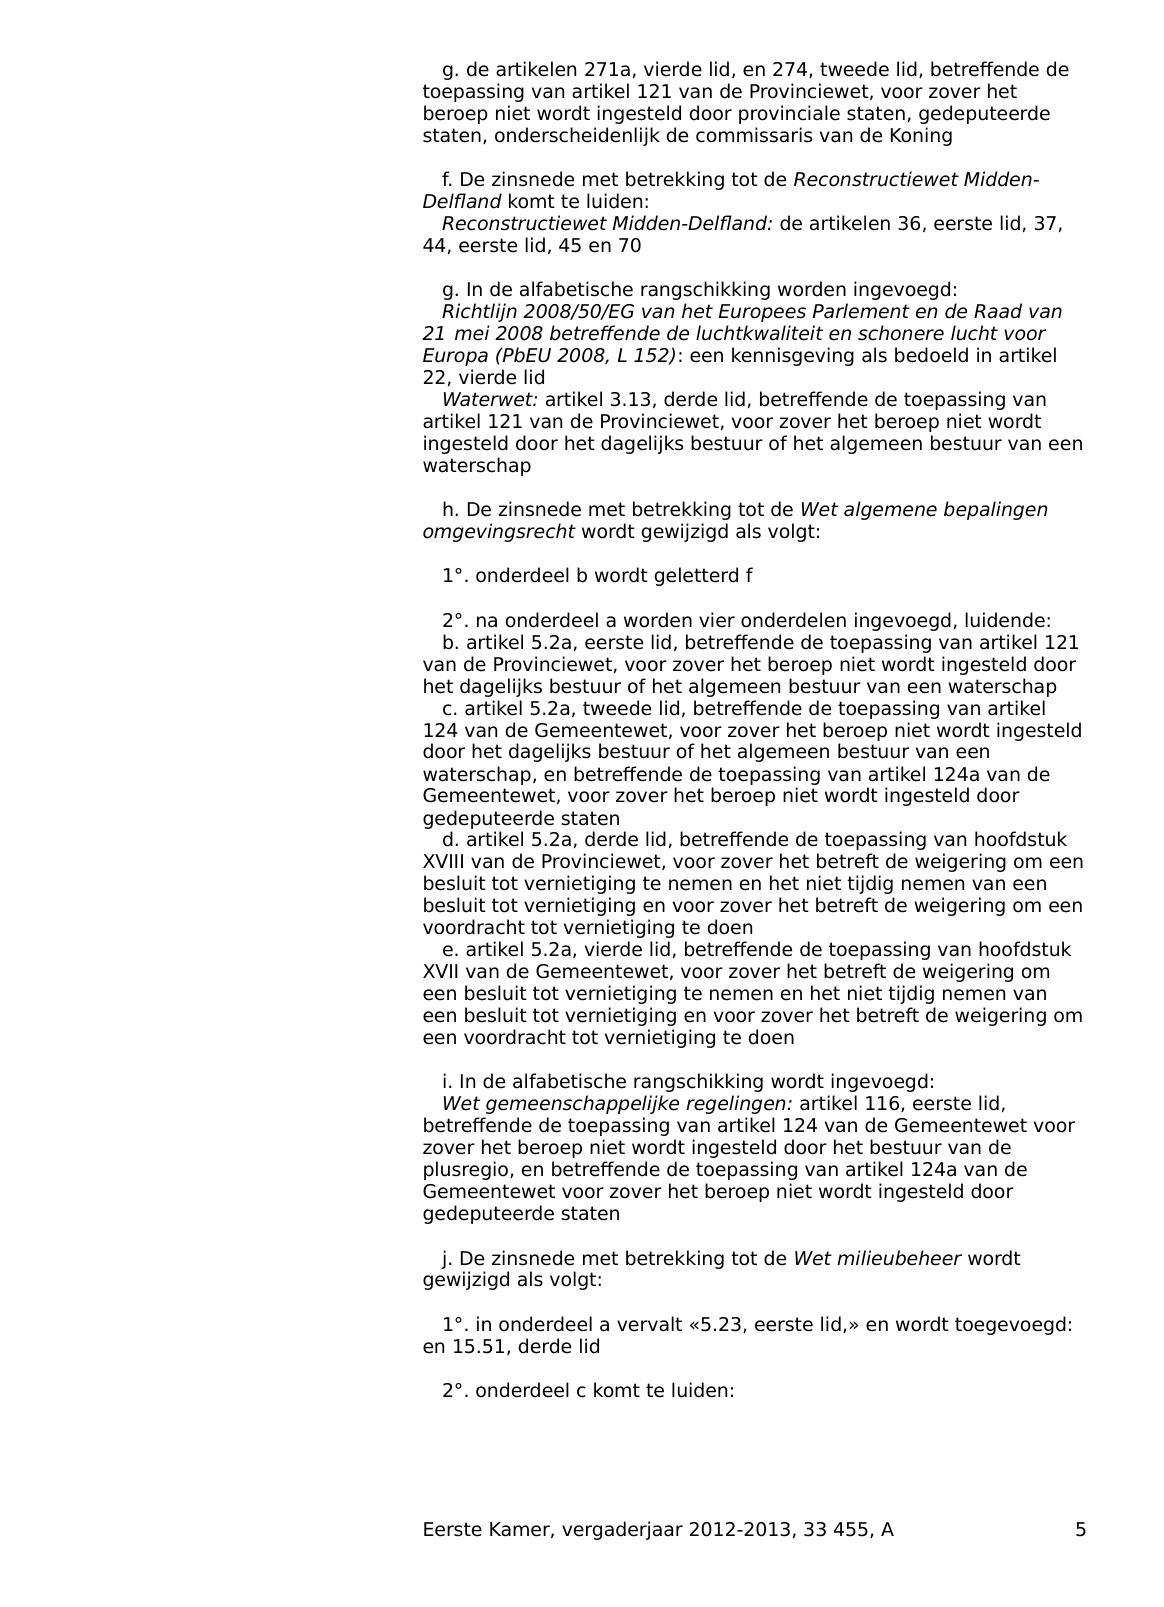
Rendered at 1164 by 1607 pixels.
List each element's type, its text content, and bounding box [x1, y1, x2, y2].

text Richtlijn 2008/50/EG van het Europees Parlement en de Raad van 21 mei 2008 betreffende de luchtkwaliteit en schonere lucht voor Europa (PbEU 2008, L 152): een kennisgeving als bedoeld in artikel 22, vierde lid [422, 301, 1087, 389]
text d. artikel 5.2a, derde lid, betreffende de toepassing van hoofdstuk XVIII van de Provinciewet, voor zover het betreft de weigering om een besluit tot vernietiging te nemen en het niet tijdig nemen van een besluit tot vernietiging en voor zover het betreft de weigering om een voordracht tot vernietiging te doen [422, 829, 1087, 939]
text h. De zinsnede met betrekking tot de Wet algemene bepalingen omgevingsrecht wordt gewijzigd als volgt: [422, 499, 1087, 543]
text Waterwet: artikel 3.13, derde lid, betreffende de toepassing van artikel 121 van de Provinciewet, voor zover het beroep niet wordt ingesteld door het dagelijks bestuur of het algemeen bestuur van een waterschap [422, 389, 1087, 477]
text 2°. onderdeel c komt te luiden: [422, 1380, 1087, 1402]
text 2°. na onderdeel a worden vier onderdelen ingevoegd, luidende: [422, 609, 1087, 632]
text 1°. in onderdeel a vervalt «5.23, eerste lid,» en wordt toegevoegd: en 15.51, derde lid [422, 1313, 1087, 1357]
text g. de artikelen 271a, vierde lid, en 274, tweede lid, betreffende de toepassing van artikel 121 van de Provinciewet, voor zover het beroep niet wordt ingesteld door provinciale staten, gedeputeerde staten, onderscheidenlijk de commissaris van de Koning [422, 59, 1087, 147]
text g. In de alfabetische rangschikking worden ingevoegd: [422, 279, 1087, 301]
text Wet gemeenschappelijke regelingen: artikel 116, eerste lid, betreffende de toepassing van artikel 124 van de Gemeentewet voor zover het beroep niet wordt ingesteld door het bestuur van de plusregio, en betreffende de toepassing van artikel 124a van de Gemeentewet voor zover het beroep niet wordt ingesteld door gedeputeerde staten [422, 1093, 1087, 1225]
text 1°. onderdeel b wordt geletterd f [422, 565, 1087, 587]
text b. artikel 5.2a, eerste lid, betreffende de toepassing van artikel 121 van de Provinciewet, voor zover het beroep niet wordt ingesteld door het dagelijks bestuur of het algemeen bestuur van een waterschap [422, 632, 1087, 697]
text e. artikel 5.2a, vierde lid, betreffende de toepassing van hoofdstuk XVII van de Gemeentewet, voor zover het betreft de weigering om een besluit tot vernietiging te nemen en het niet tijdig nemen van een besluit tot vernietiging en voor zover het betreft de weigering om een voordracht tot vernietiging te doen [422, 939, 1087, 1049]
text Reconstructiewet Midden-Delfland: de artikelen 36, eerste lid, 37, 44, eerste lid, 45 en 70 [422, 213, 1087, 257]
text f. De zinsnede met betrekking tot de Reconstructiewet Midden-Delfland komt te luiden: [422, 169, 1087, 213]
text j. De zinsnede met betrekking tot de Wet milieubeheer wordt gewijzigd als volgt: [422, 1247, 1087, 1291]
text c. artikel 5.2a, tweede lid, betreffende de toepassing van artikel 124 van de Gemeentewet, voor zover het beroep niet wordt ingesteld door het dagelijks bestuur of het algemeen bestuur van een waterschap, en betreffende de toepassing van artikel 124a van de Gemeentewet, voor zover het beroep niet wordt ingesteld door gedeputeerde staten [422, 697, 1087, 829]
text i. In de alfabetische rangschikking wordt ingevoegd: [422, 1071, 1087, 1093]
